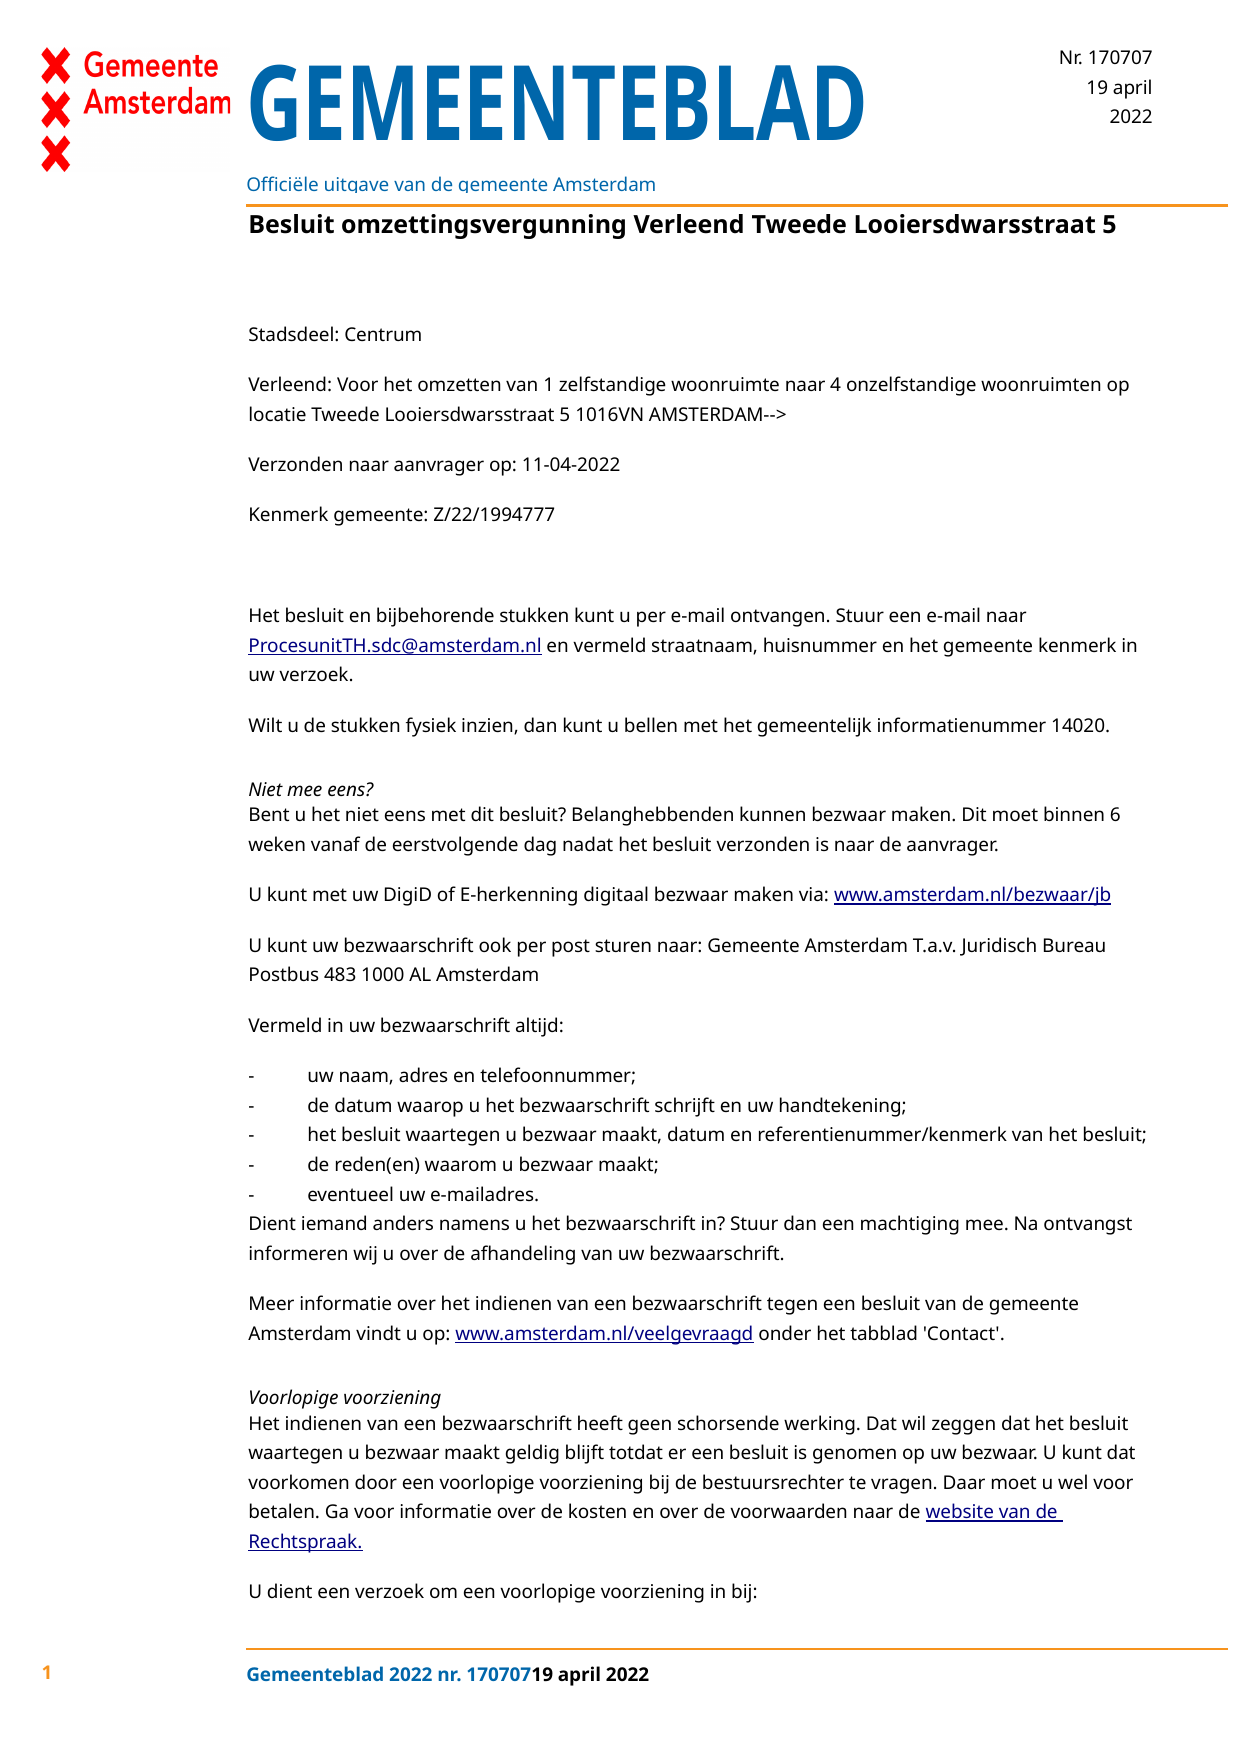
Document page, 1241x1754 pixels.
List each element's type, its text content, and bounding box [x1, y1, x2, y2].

text Het besluit en bijbehorende stukken kunt u per e-mail ontvangen. Stuur een e-mail naar ProcesunitTH.sdc@amsterdam.nl en vermeld straatnaam, huisnummer en het gemeente kenmerk in uw verzoek. [248, 602, 1152, 687]
text Stadsdeel: Centrum [248, 321, 1152, 346]
text Voorlopige voorziening [248, 1384, 1152, 1410]
text Het indienen van een bezwaarschrift heeft geen schorsende werking. Dat wil zeggen dat het besluit waartegen u bezwaar maakt geldig blijft totdat er een besluit is genomen op uw bezwaar. U kunt dat voorkomen door een voorlopige voorziening bij de bestuursrechter te vragen. Daar moet u wel voor betalen. Ga voor informatie over de kosten en over de voorwaarden naar de website van de Rechtspraak. [248, 1410, 1152, 1554]
list de datum waarop u het bezwaarschrift schrijft en uw handtekening; [248, 1092, 1152, 1118]
list eventueel uw e-mailadres. [248, 1181, 1152, 1207]
text Bent u het niet eens met dit besluit? Belanghebbenden kunnen bezwaar maken. Dit moet binnen 6 weken vanaf de eerstvolgende dag nadat het besluit verzonden is naar de aanvrager. [248, 802, 1152, 857]
list het besluit waartegen u bezwaar maakt, datum en referentienummer/kenmerk van het besluit; [248, 1122, 1152, 1147]
text Wilt u de stukken fysiek inzien, dan kunt u bellen met het gemeentelijk informatienummer 14020. [248, 712, 1152, 738]
text Verzonden naar aanvrager op: 11-04-2022 [248, 451, 1152, 477]
text Meer informatie over het indienen van een bezwaarschrift tegen een besluit van de gemeente Amsterdam vindt u op: www.amsterdam.nl/veelgevraagd onder het tabblad 'Contact'. [248, 1290, 1152, 1346]
text U kunt met uw DigiD of E-herkenning digitaal bezwaar maken via: www.amsterdam.nl/bezwaar/jb [248, 882, 1152, 907]
text Dient iemand anders namens u het bezwaarschrift in? Stuur dan een machtiging mee. Na ontvangst informeren wij u over de afhandeling van uw bezwaarschrift. [248, 1210, 1152, 1266]
text U dient een verzoek om een voorlopige voorziening in bij: [248, 1578, 1152, 1604]
text Vermeld in uw bezwaarschrift altijd: [248, 1012, 1152, 1038]
text U kunt uw bezwaarschrift ook per post sturen naar: Gemeente Amsterdam T.a.v. Juridisch Bureau Postbus 483 1000 AL Amsterdam [248, 932, 1152, 987]
list uw naam, adres en telefoonnummer; [248, 1062, 1152, 1088]
list de reden(en) waarom u bezwaar maakt; [248, 1151, 1152, 1177]
text Kenmerk gemeente: Z/22/1994777 [248, 502, 1152, 527]
text Verleend: Voor het omzetten van 1 zelfstandige woonruimte naar 4 onzelfstandige woonruimten op locatie Tweede Looiersdwarsstraat 5 1016VN AMSTERDAM--> [248, 371, 1152, 426]
text Besluit omzettingsvergunning Verleend Tweede Looiersdwarsstraat 5 [248, 207, 1152, 241]
picture [41, 47, 231, 172]
text Niet mee eens? [248, 776, 1152, 802]
